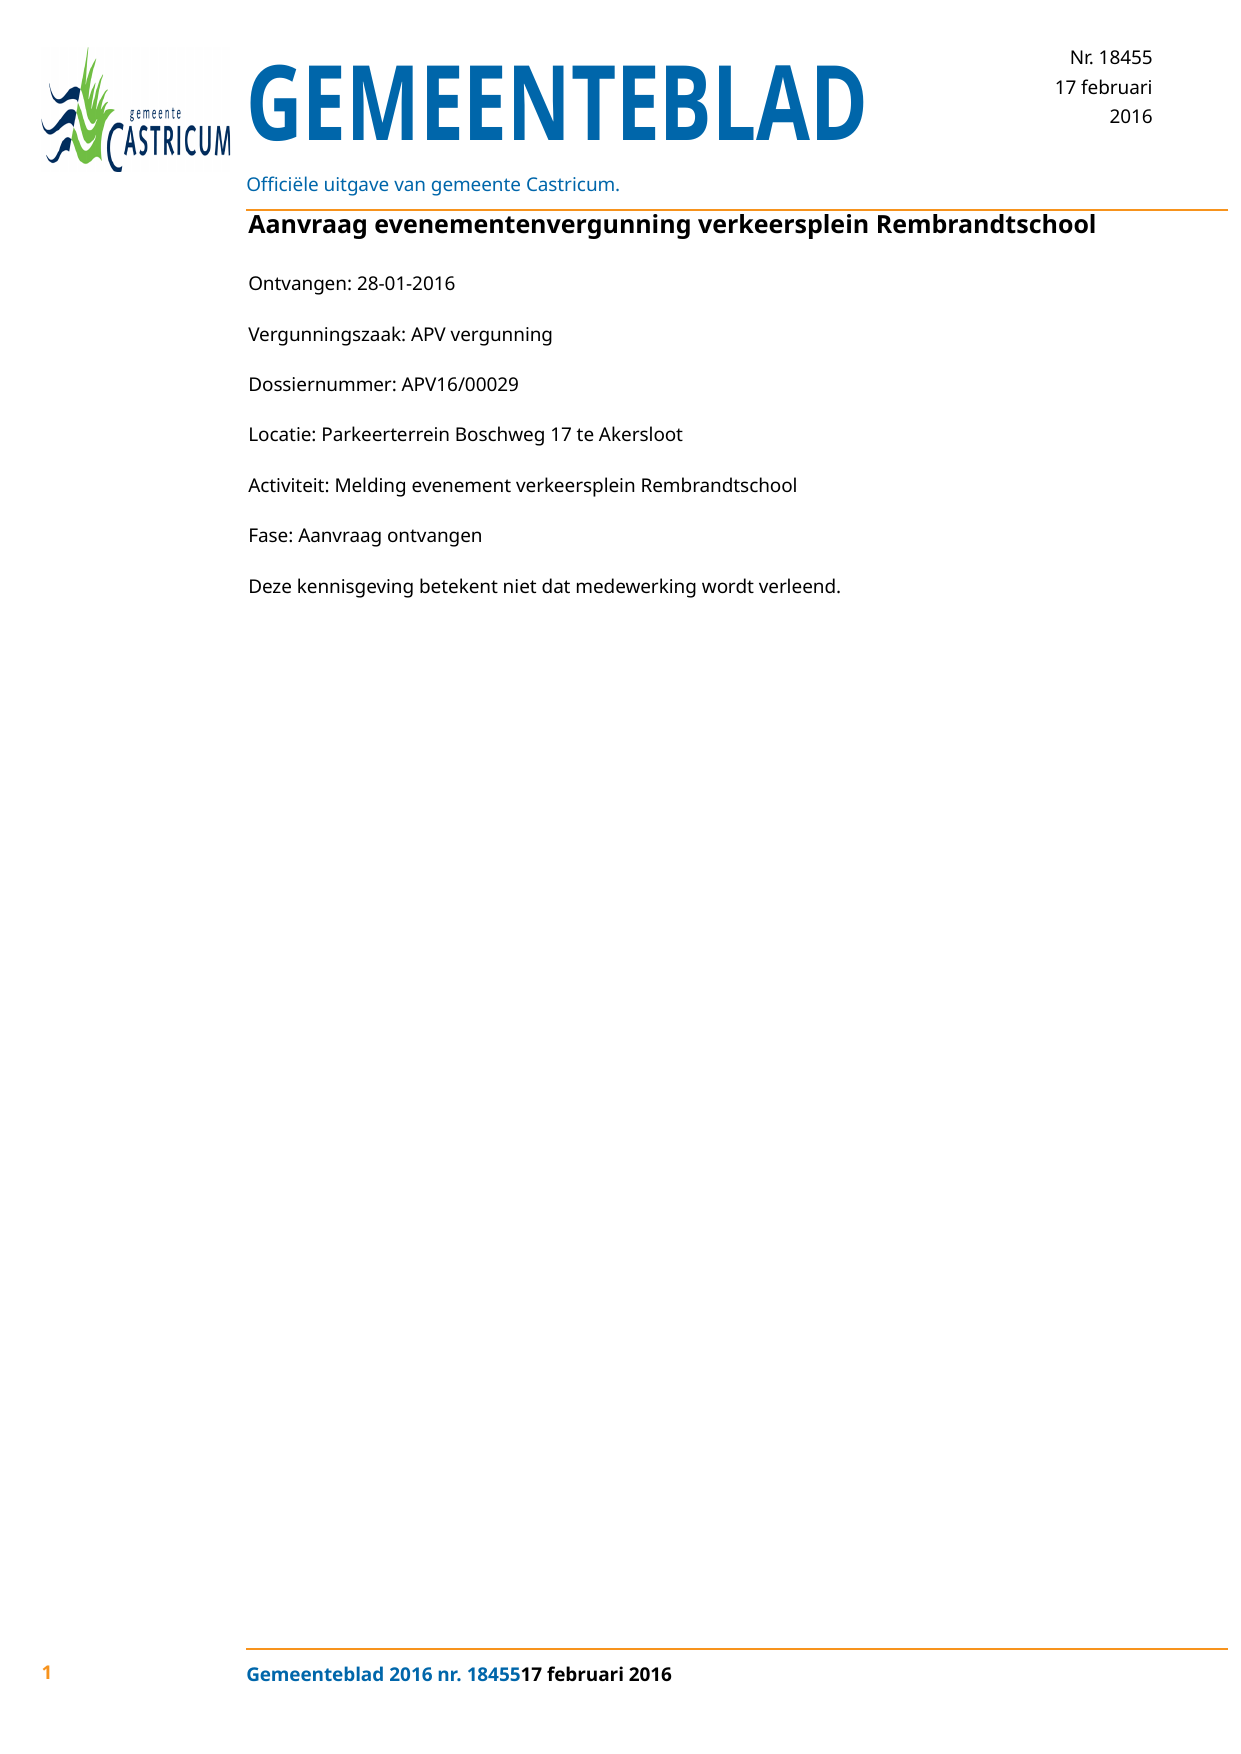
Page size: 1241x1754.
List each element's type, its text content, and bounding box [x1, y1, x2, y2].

text Fase: Aanvraag ontvangen [248, 522, 1152, 548]
picture [41, 47, 231, 172]
text Aanvraag evenementenvergunning verkeersplein Rembrandtschool [248, 211, 1152, 241]
text Ontvangen: 28-01-2016 [248, 270, 1152, 296]
text Dossiernummer: APV16/00029 [248, 371, 1152, 397]
text Vergunningszaak: APV vergunning [248, 321, 1152, 346]
text Locatie: Parkeerterrein Boschweg 17 te Akersloot [248, 422, 1152, 447]
text Deze kennisgeving betekent niet dat medewerking wordt verleend. [248, 573, 1152, 598]
text Activiteit: Melding evenement verkeersplein Rembrandtschool [248, 472, 1152, 498]
